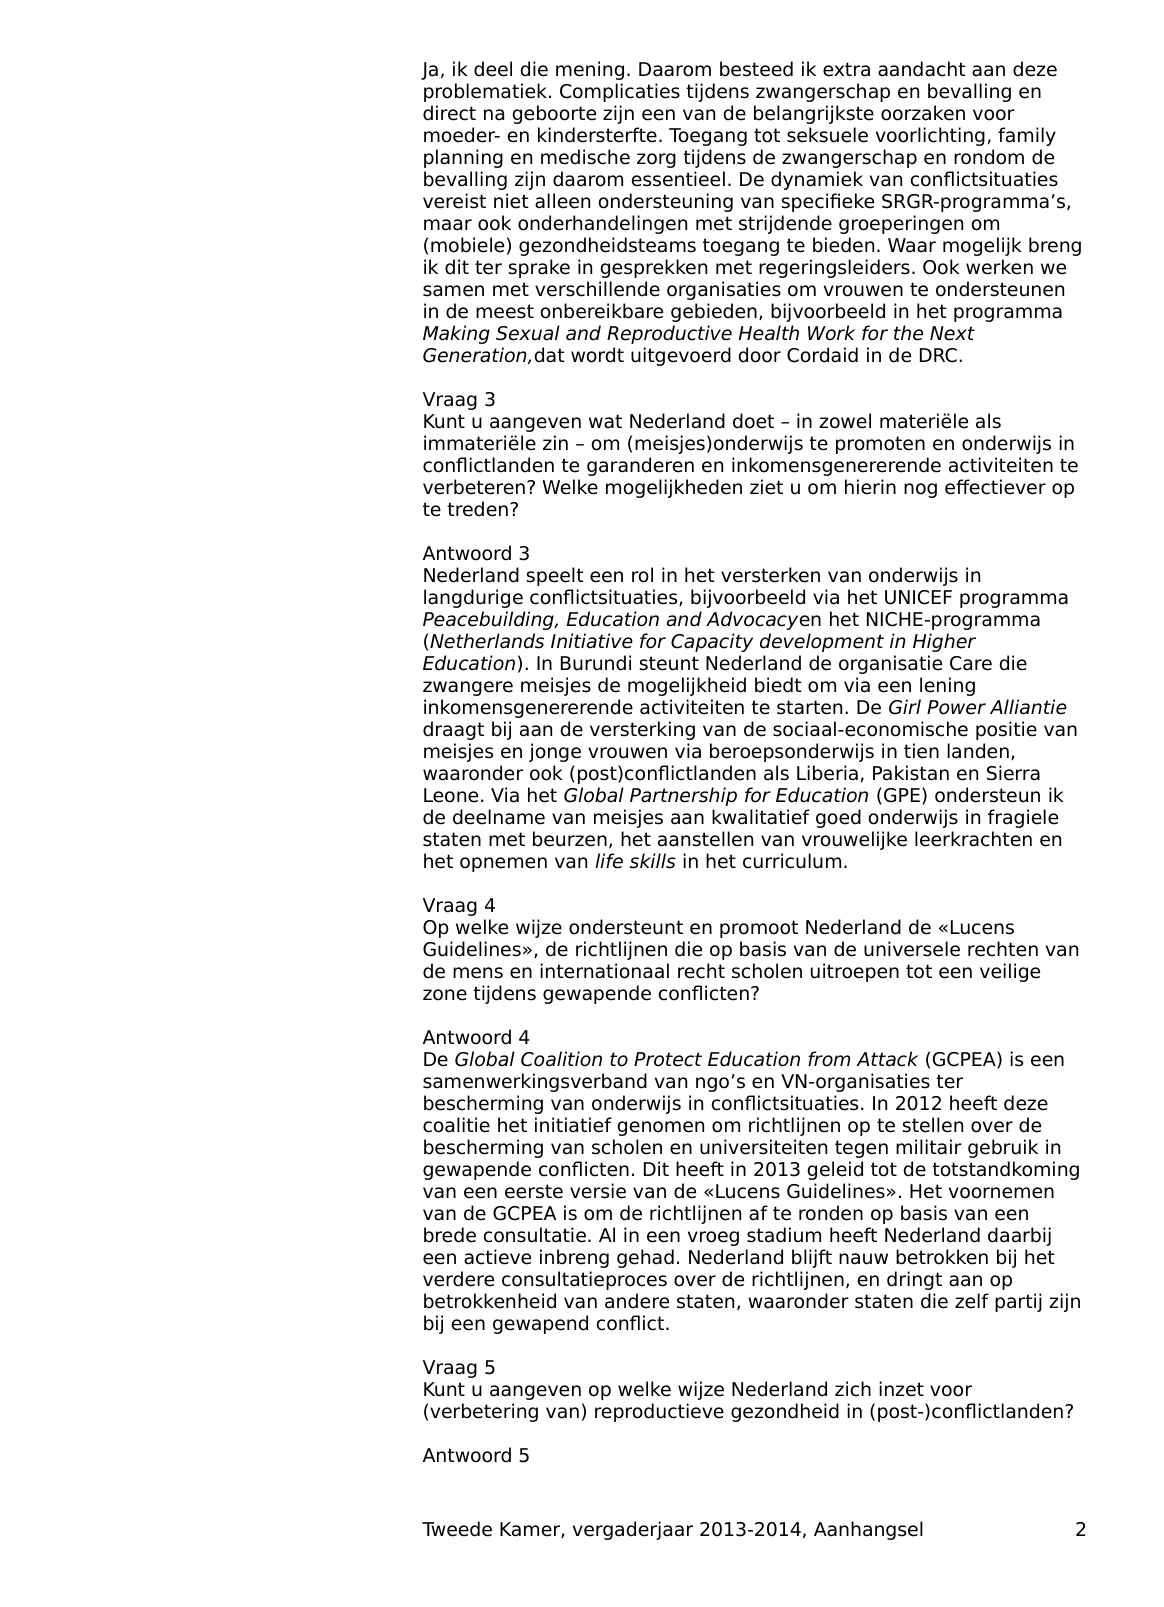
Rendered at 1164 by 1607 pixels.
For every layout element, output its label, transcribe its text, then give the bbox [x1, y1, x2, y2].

text Antwoord 3 [422, 543, 1087, 565]
text Kunt u aangeven wat Nederland doet – in zowel materiële als immateriële zin – om (meisjes)onderwijs te promoten en onderwijs in conflictlanden te garanderen en inkomensgenererende activiteiten te verbeteren? Welke mogelijkheden ziet u om hierin nog effectiever op te treden? [422, 411, 1087, 521]
text Antwoord 5 [422, 1445, 1087, 1467]
text Antwoord 4 [422, 1027, 1087, 1049]
text Op welke wijze ondersteunt en promoot Nederland de «Lucens Guidelines», de richtlijnen die op basis van de universele rechten van de mens en internationaal recht scholen uitroepen tot een veilige zone tijdens gewapende conflicten? [422, 917, 1087, 1005]
text De Global Coalition to Protect Education from Attack (GCPEA) is een samenwerkingsverband van ngo’s en VN-organisaties ter bescherming van onderwijs in conflictsituaties. In 2012 heeft deze coalitie het initiatief genomen om richtlijnen op te stellen over de bescherming van scholen en universiteiten tegen militair gebruik in gewapende conflicten. Dit heeft in 2013 geleid tot de totstandkoming van een eerste versie van de «Lucens Guidelines». Het voornemen van de GCPEA is om de richtlijnen af te ronden op basis van een brede consultatie. Al in een vroeg stadium heeft Nederland daarbij een actieve inbreng gehad. Nederland blijft nauw betrokken bij het verdere consultatieproces over de richtlijnen, en dringt aan op betrokkenheid van andere staten, waaronder staten die zelf partij zijn bij een gewapend conflict. [422, 1049, 1087, 1335]
text Kunt u aangeven op welke wijze Nederland zich inzet voor (verbetering van) reproductieve gezondheid in (post-)conflictlanden? [422, 1379, 1087, 1423]
text Vraag 4 [422, 895, 1087, 917]
text Vraag 5 [422, 1357, 1087, 1379]
text Vraag 3 [422, 389, 1087, 411]
text Ja, ik deel die mening. Daarom besteed ik extra aandacht aan deze problematiek. Complicaties tijdens zwangerschap en bevalling en direct na geboorte zijn een van de belangrijkste oorzaken voor moeder- en kindersterfte. Toegang tot seksuele voorlichting, family planning en medische zorg tijdens de zwangerschap en rondom de bevalling zijn daarom essentieel. De dynamiek van conflictsituaties vereist niet alleen ondersteuning van specifieke SRGR-programma’s, maar ook onderhandelingen met strijdende groeperingen om (mobiele) gezondheidsteams toegang te bieden. Waar mogelijk breng ik dit ter sprake in gesprekken met regeringsleiders. Ook werken we samen met verschillende organisaties om vrouwen te ondersteunen in de meest onbereikbare gebieden, bijvoorbeeld in het programma Making Sexual and Reproductive Health Work for the Next Generation,dat wordt uitgevoerd door Cordaid in de DRC. [422, 59, 1087, 367]
text Nederland speelt een rol in het versterken van onderwijs in langdurige conflictsituaties, bijvoorbeeld via het UNICEF programma Peacebuilding, Education and Advocacyen het NICHE-programma (Netherlands Initiative for Capacity development in Higher Education). In Burundi steunt Nederland de organisatie Care die zwangere meisjes de mogelijkheid biedt om via een lening inkomensgenererende activiteiten te starten. De Girl Power Alliantie draagt bij aan de versterking van de sociaal-economische positie van meisjes en jonge vrouwen via beroepsonderwijs in tien landen, waaronder ook (post)conflictlanden als Liberia, Pakistan en Sierra Leone. Via het Global Partnership for Education (GPE) ondersteun ik de deelname van meisjes aan kwalitatief goed onderwijs in fragiele staten met beurzen, het aanstellen van vrouwelijke leerkrachten en het opnemen van life skills in het curriculum. [422, 565, 1087, 873]
